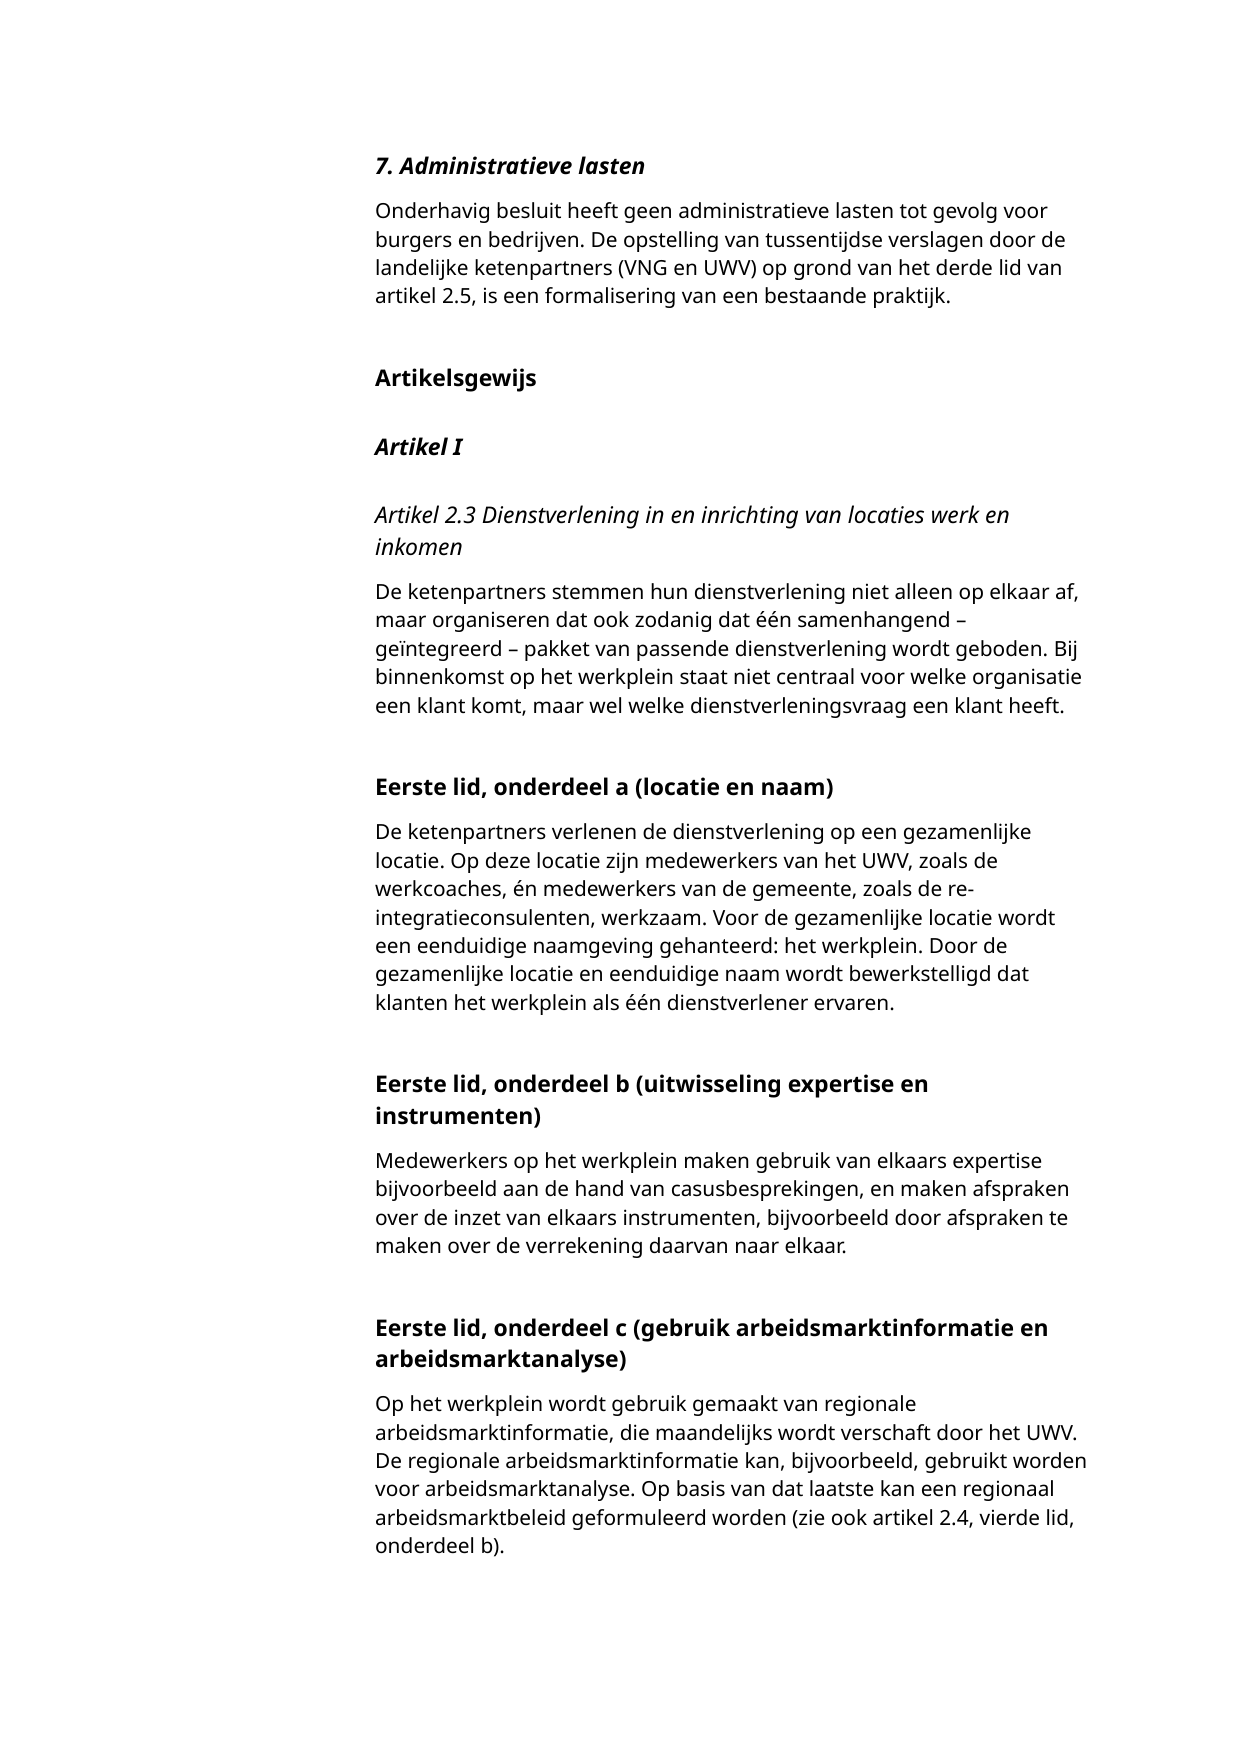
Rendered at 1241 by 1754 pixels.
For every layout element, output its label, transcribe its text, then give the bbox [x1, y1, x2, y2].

text Medewerkers op het werkplein maken gebruik van elkaars expertise bijvoorbeeld aan de hand van casusbesprekingen, en maken afspraken over de inzet van elkaars instrumenten, bijvoorbeeld door afspraken te maken over de verrekening daarvan naar elkaar. [375, 1146, 1090, 1260]
subtitle Artikelsgewijs [375, 362, 1090, 393]
subtitle Artikel 2.3 Dienstverlening in en inrichting van locaties werk en inkomen [375, 499, 1090, 562]
text De ketenpartners stemmen hun dienstverlening niet alleen op elkaar af, maar organiseren dat ook zodanig dat één samenhangend – geïntegreerd – pakket van passende dienstverlening wordt geboden. Bij binnenkomst op het werkplein staat niet centraal voor welke organisatie een klant komt, maar wel welke dienstverleningsvraag een klant heeft. [375, 577, 1090, 719]
text De ketenpartners verlenen de dienstverlening op een gezamenlijke locatie. Op deze locatie zijn medewerkers van het UWV, zoals de werkcoaches, én medewerkers van de gemeente, zoals de re-integratieconsulenten, werkzaam. Voor de gezamenlijke locatie wordt een eenduidige naamgeving gehanteerd: het werkplein. Door de gezamenlijke locatie en eenduidige naam wordt bewerkstelligd dat klanten het werkplein als één dienstverlener ervaren. [375, 817, 1090, 1016]
text Onderhavig besluit heeft geen administratieve lasten tot gevolg voor burgers en bedrijven. De opstelling van tussentijdse verslagen door de landelijke ketenpartners (VNG en UWV) op grond van het derde lid van artikel 2.5, is een formalisering van een bestaande praktijk. [375, 196, 1090, 310]
subtitle 7. Administratieve lasten [375, 150, 1090, 181]
subtitle Artikel I [375, 431, 1090, 462]
subtitle Eerste lid, onderdeel c (gebruik arbeidsmarktinformatie en arbeidsmarktanalyse) [375, 1312, 1090, 1374]
subtitle Eerste lid, onderdeel a (locatie en naam) [375, 771, 1090, 802]
text Op het werkplein wordt gebruik gemaakt van regionale arbeidsmarktinformatie, die maandelijks wordt verschaft door het UWV. De regionale arbeidsmarktinformatie kan, bijvoorbeeld, gebruikt worden voor arbeidsmarktanalyse. Op basis van dat laatste kan een regionaal arbeidsmarktbeleid geformuleerd worden (zie ook artikel 2.4, vierde lid, onderdeel b). [375, 1389, 1090, 1560]
subtitle Eerste lid, onderdeel b (uitwisseling expertise en instrumenten) [375, 1068, 1090, 1131]
